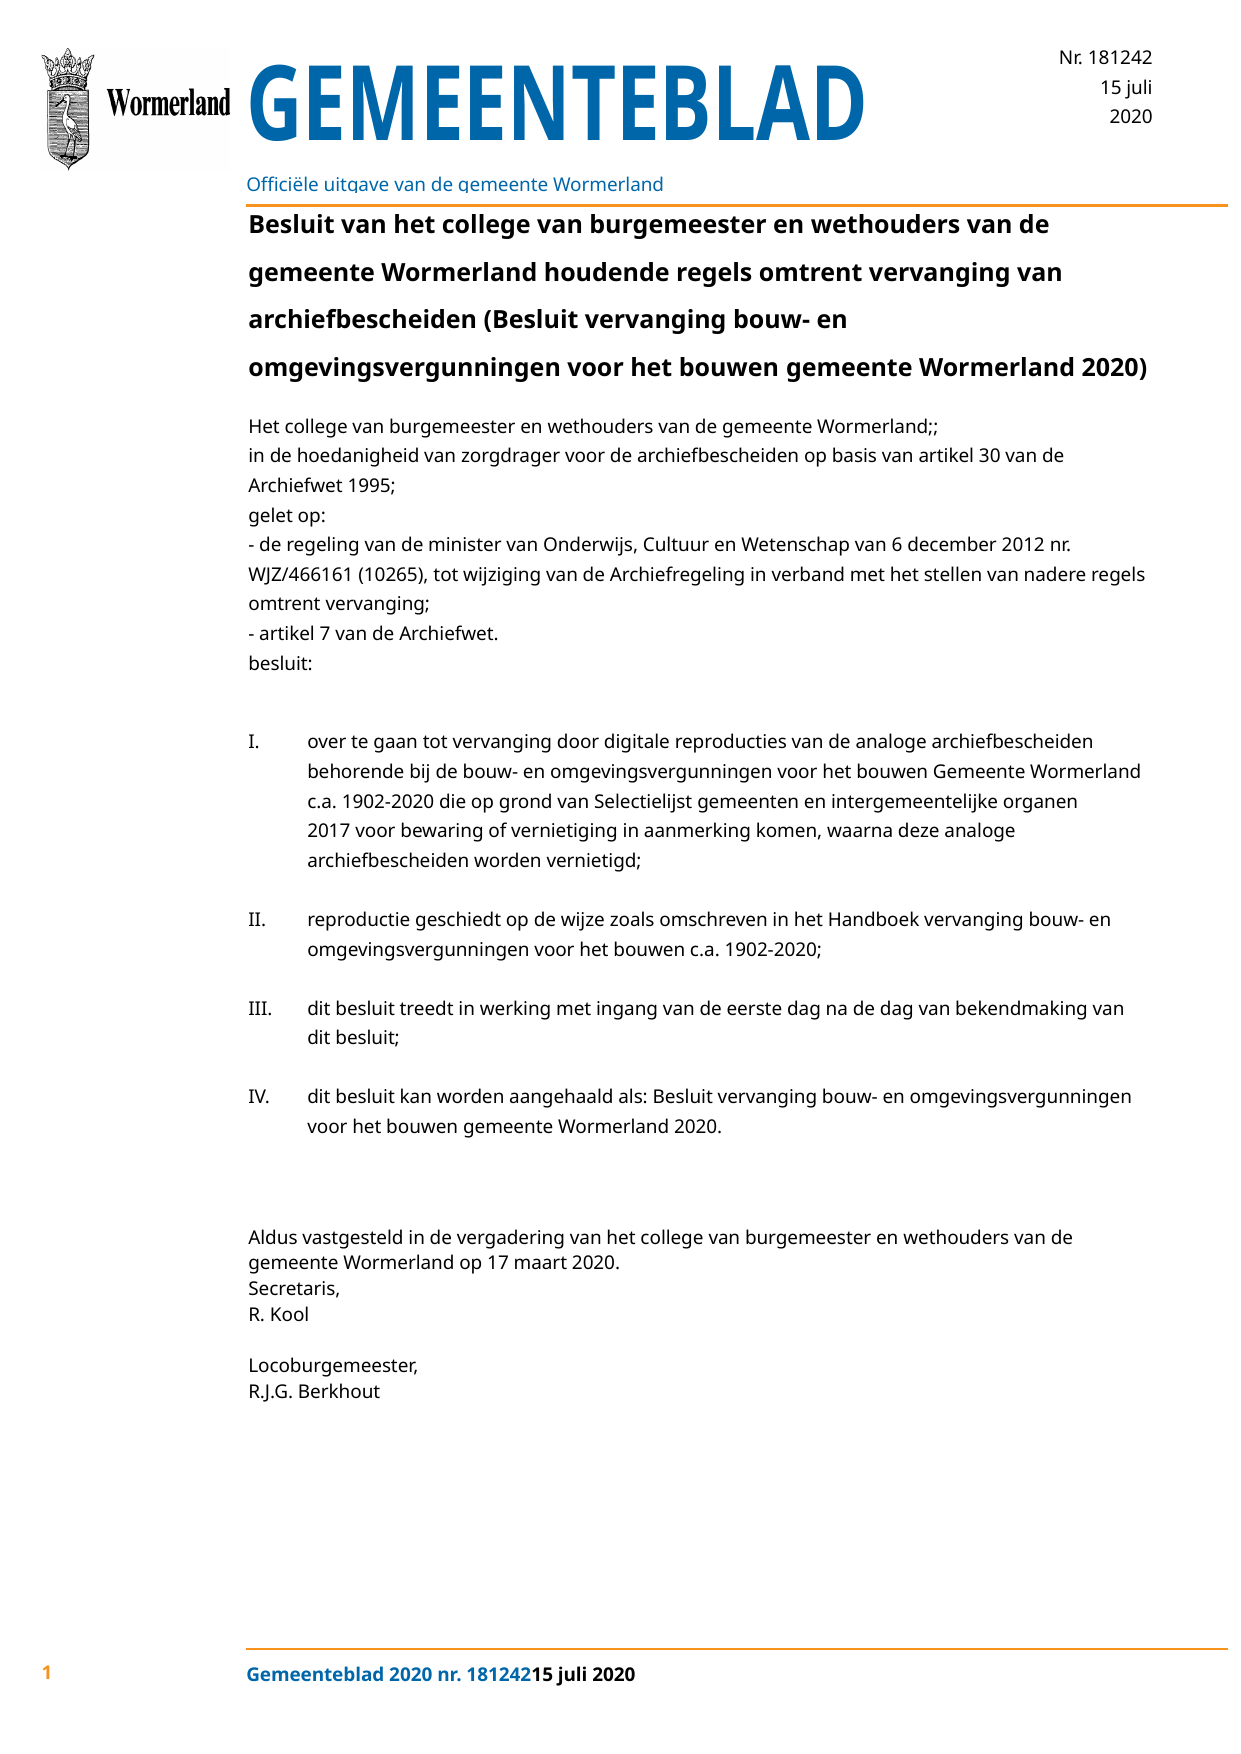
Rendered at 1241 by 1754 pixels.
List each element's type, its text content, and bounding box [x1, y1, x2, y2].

text R. Kool [248, 1301, 1152, 1327]
text Secretaris, [248, 1275, 1152, 1301]
text gelet op: [248, 502, 1152, 528]
text besluit: [248, 650, 1152, 676]
text Locoburgemeester, [248, 1352, 1152, 1378]
list dit besluit kan worden aangehaald als: Besluit vervanging bouw- en omgevingsvergunningen voor het bouwen gemeente Wormerland 2020. [248, 1084, 1152, 1139]
text in de hoedanigheid van zorgdrager voor de archiefbescheiden op basis van artikel 30 van de Archiefwet 1995; [248, 443, 1152, 498]
text Besluit van het college van burgemeester en wethouders van de gemeente Wormerland houdende regels omtrent vervanging van archiefbescheiden (Besluit vervanging bouw- en omgevingsvergunningen voor het bouwen gemeente Wormerland 2020) [248, 207, 1152, 384]
picture [41, 47, 231, 172]
list reproductie geschiedt op de wijze zoals omschreven in het Handboek vervanging bouw- en omgevingsvergunningen voor het bouwen c.a. 1902-2020; [248, 906, 1152, 961]
text Het college van burgemeester en wethouders van de gemeente Wormerland;; [248, 413, 1152, 439]
list dit besluit treedt in werking met ingang van de eerste dag na de dag van bekendmaking van dit besluit; [248, 995, 1152, 1050]
text Aldus vastgesteld in de vergadering van het college van burgemeester en wethouders van de gemeente Wormerland op 17 maart 2020. [248, 1224, 1152, 1275]
text - de regeling van de minister van Onderwijs, Cultuur en Wetenschap van 6 december 2012 nr. WJZ/466161 (10265), tot wijziging van de Archiefregeling in verband met het stellen van nadere regels omtrent vervanging; [248, 531, 1152, 616]
text - artikel 7 van de Archiefwet. [248, 620, 1152, 646]
text R.J.G. Berkhout [248, 1378, 1152, 1404]
list over te gaan tot vervanging door digitale reproducties van de analoge archiefbescheiden behorende bij de bouw- en omgevingsvergunningen voor het bouwen Gemeente Wormerland c.a. 1902-2020 die op grond van Selectielijst gemeenten en intergemeentelijke organen 2017 voor bewaring of vernietiging in aanmerking komen, waarna deze analoge archiefbescheiden worden vernietigd; [248, 729, 1152, 873]
